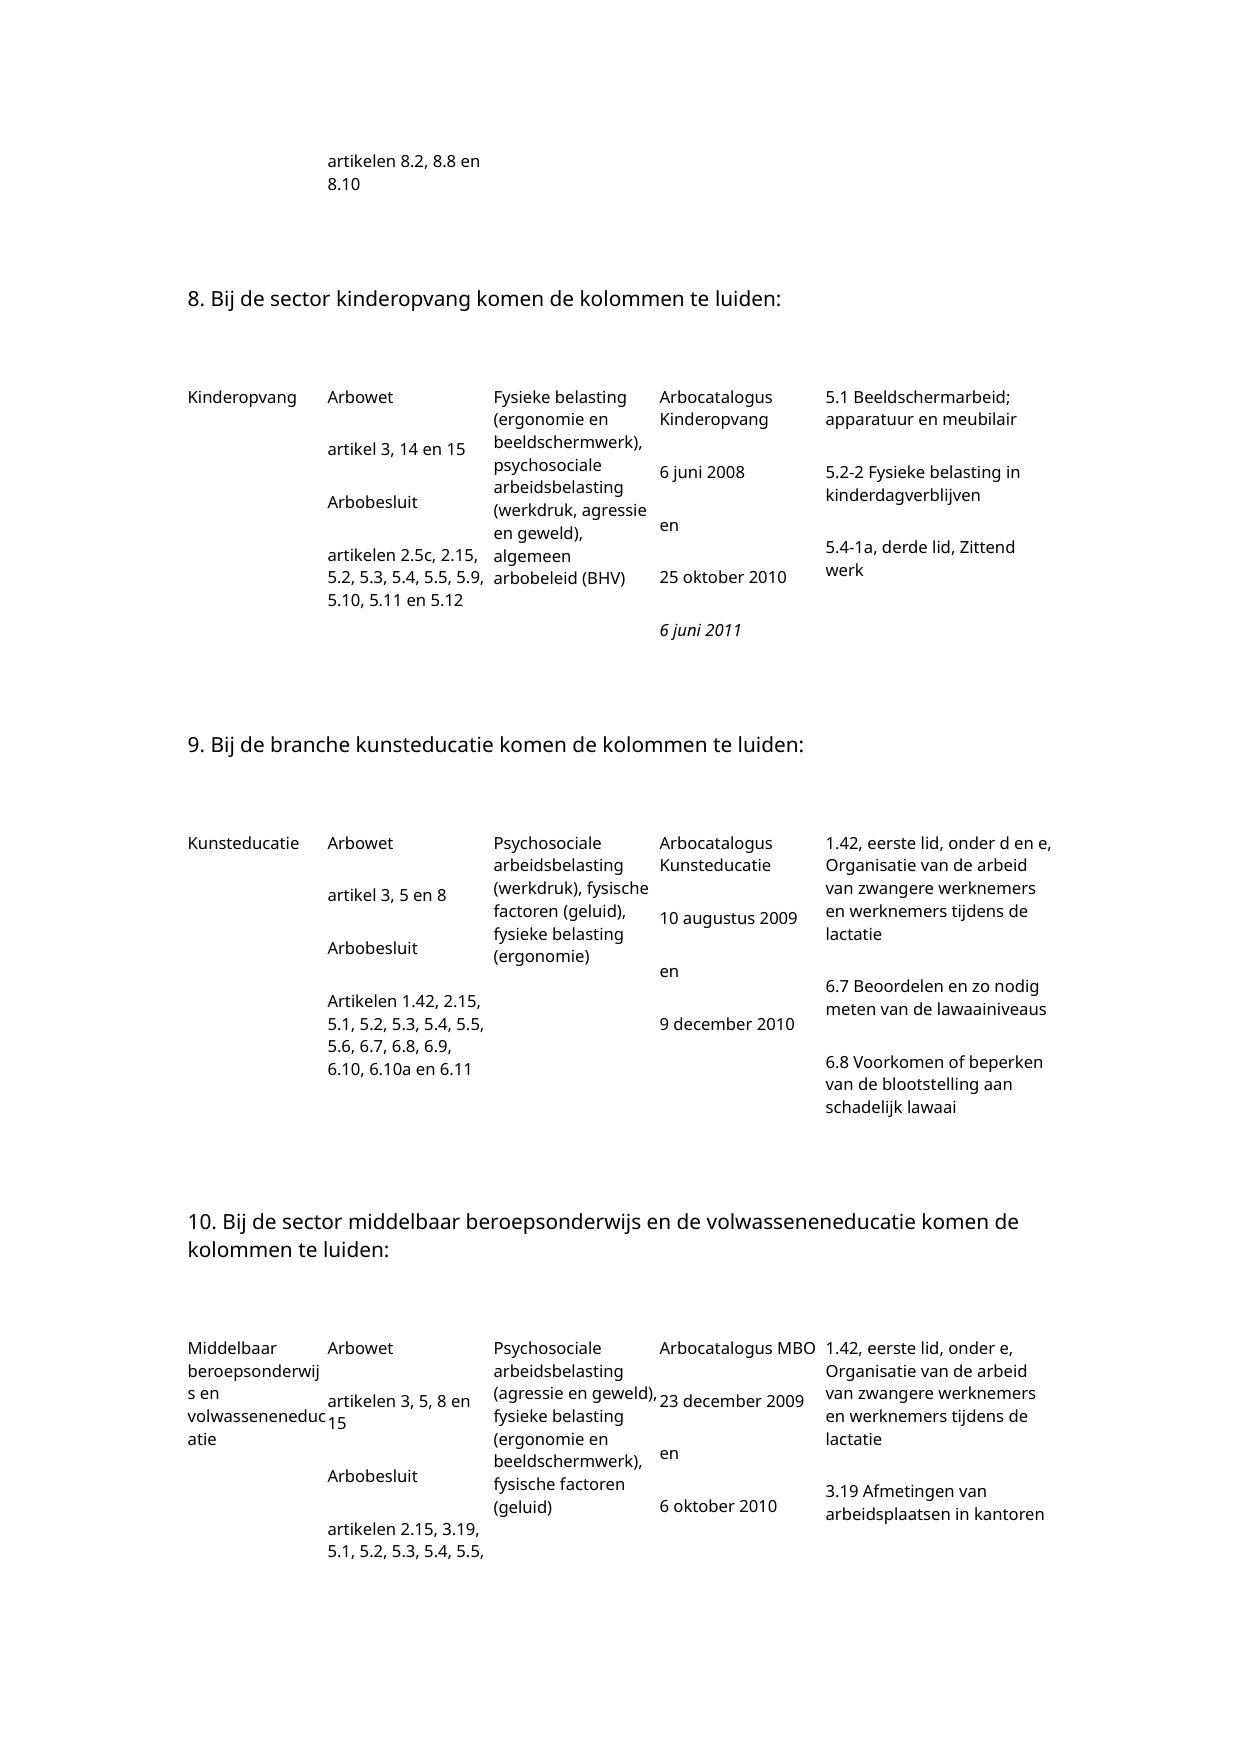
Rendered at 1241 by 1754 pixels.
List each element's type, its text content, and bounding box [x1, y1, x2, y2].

table_header [825, 150, 1053, 225]
table_header [188, 150, 327, 225]
table_header Kinderopvang [188, 385, 327, 671]
table_header Arbocatalogus MBO 23 december 2009 en 6 oktober 2010 [659, 1337, 825, 1563]
table_header Arbocatalogus Kunsteducatie 10 augustus 2009 en 9 december 2010 [659, 831, 825, 1148]
table_header Arbowet artikel 3, 14 en 15 Arbobesluit artikelen 2.5c, 2.15, 5.2, 5.3, 5.4, 5.5, 5.9, 5.10, 5.11 en 5.12 [327, 385, 493, 671]
table_header Arbowet artikelen 3, 5, 8 en 15 Arbobesluit artikelen 2.15, 3.19, 5.1, 5.2, 5.3, 5.4, 5.5, [327, 1337, 493, 1563]
text 9. Bij de branche kunsteducatie komen de kolommen te luiden: [187, 730, 1053, 758]
table_header 1.42, eerste lid, onder e, Organisatie van de arbeid van zwangere werknemers en werknemers tijdens de lactatie 3.19 Afmetingen van arbeidsplaatsen in kantoren [825, 1337, 1053, 1563]
table_header [493, 150, 659, 225]
table_header 1.42, eerste lid, onder d en e, Organisatie van de arbeid van zwangere werknemers en werknemers tijdens de lactatie 6.7 Beoordelen en zo nodig meten van de lawaainiveaus 6.8 Voorkomen of beperken van de blootstelling aan schadelijk lawaai [825, 831, 1053, 1148]
table_header 5.1 Beeldschermarbeid; apparatuur en meubilair 5.2-2 Fysieke belasting in kinderdagverblijven 5.4-1a, derde lid, Zittend werk [825, 385, 1053, 671]
text 8. Bij de sector kinderopvang komen de kolommen te luiden: [187, 284, 1053, 312]
text 10. Bij de sector middelbaar beroepsonderwijs en de volwasseneneducatie komen de kolommen te luiden: [187, 1207, 1053, 1264]
table_header Psychosociale arbeidsbelasting (werkdruk), fysische factoren (geluid), fysieke belasting (ergonomie) [493, 831, 659, 1148]
table_header Arbowet artikel 3, 5 en 8 Arbobesluit Artikelen 1.42, 2.15, 5.1, 5.2, 5.3, 5.4, 5.5, 5.6, 6.7, 6.8, 6.9, 6.10, 6.10a en 6.11 [327, 831, 493, 1148]
table_header Middelbaar beroepsonderwijs en volwasseneneducatie [188, 1337, 327, 1563]
table_header Kunsteducatie [188, 831, 327, 1148]
table_header Psychosociale arbeidsbelasting (agressie en geweld), fysieke belasting (ergonomie en beeldschermwerk), fysische factoren (geluid) [493, 1337, 659, 1563]
table_header Fysieke belasting (ergonomie en beeldschermwerk), psychosociale arbeidsbelasting (werkdruk, agressie en geweld), algemeen arbobeleid (BHV) [493, 385, 659, 671]
table_header Arbocatalogus Kinderopvang 6 juni 2008 en 25 oktober 2010 6 juni 2011 [659, 385, 825, 671]
table_header artikelen 8.2, 8.8 en 8.10 [327, 150, 493, 225]
table_header [659, 150, 825, 225]
